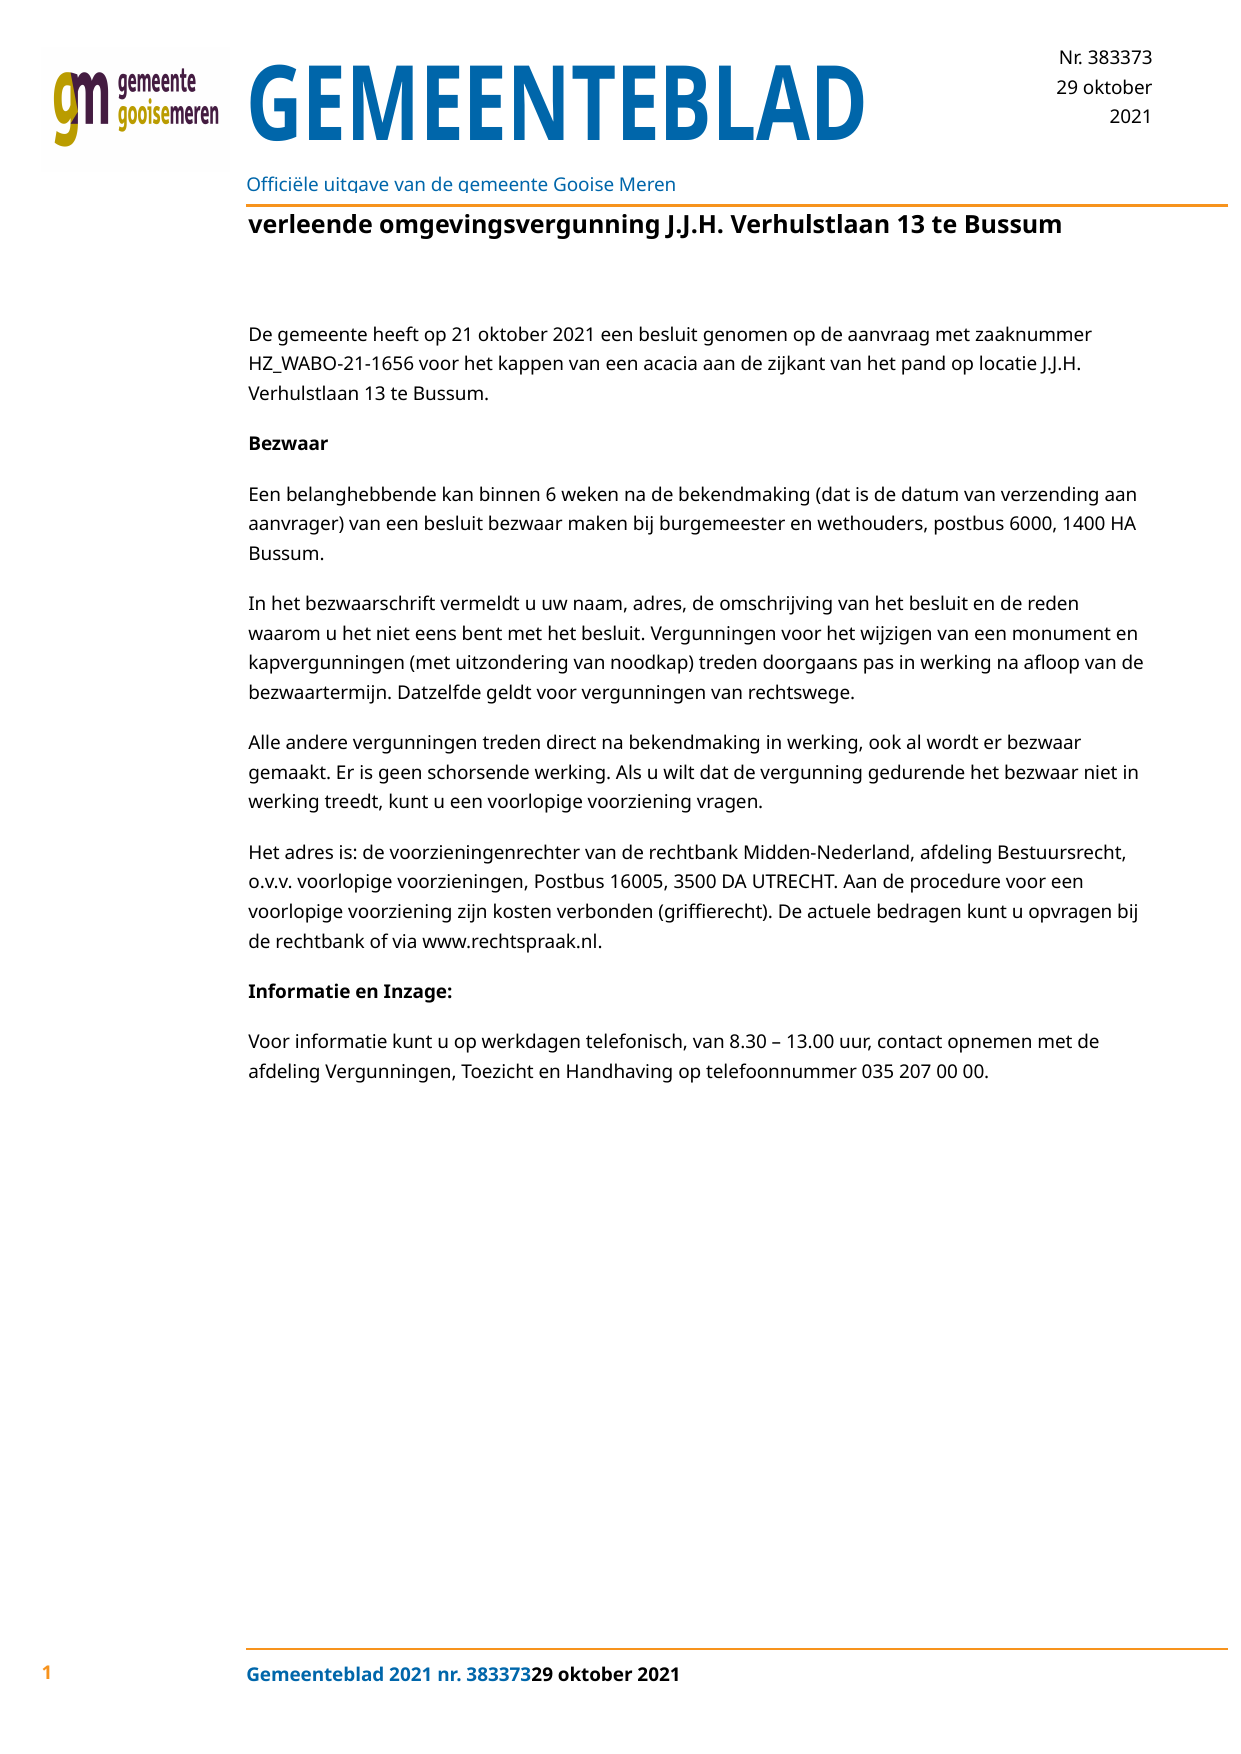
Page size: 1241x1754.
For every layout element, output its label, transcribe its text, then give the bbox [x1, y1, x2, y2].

text De gemeente heeft op 21 oktober 2021 een besluit genomen op de aanvraag met zaaknummer HZ_WABO-21-1656 voor het kappen van een acacia aan de zijkant van het pand op locatie J.J.H. Verhulstlaan 13 te Bussum. [248, 321, 1152, 406]
text Een belanghebbende kan binnen 6 weken na de bekendmaking (dat is de datum van verzending aan aanvrager) van een besluit bezwaar maken bij burgemeester en wethouders, postbus 6000, 1400 HA Bussum. [248, 481, 1152, 566]
text Informatie en Inzage: [248, 978, 1152, 1004]
text Bezwaar [248, 430, 1152, 456]
text Het adres is: de voorzieningenrechter van de rechtbank Midden-Nederland, afdeling Bestuursrecht, o.v.v. voorlopige voorzieningen, Postbus 16005, 3500 DA UTRECHT. Aan de procedure voor een voorlopige voorziening zijn kosten verbonden (griffierecht). De actuele bedragen kunt u opvragen bij de rechtbank of via www.rechtspraak.nl. [248, 839, 1152, 953]
text verleende omgevingsvergunning J.J.H. Verhulstlaan 13 te Bussum [248, 207, 1152, 241]
text Voor informatie kunt u op werkdagen telefonisch, van 8.30 – 13.00 uur, contact opnemen met de afdeling Vergunningen, Toezicht en Handhaving op telefoonnummer 035 207 00 00. [248, 1029, 1152, 1084]
text Alle andere vergunningen treden direct na bekendmaking in werking, ook al wordt er bezwaar gemaakt. Er is geen schorsende werking. Als u wilt dat de vergunning gedurende het bezwaar niet in werking treedt, kunt u een voorlopige voorziening vragen. [248, 729, 1152, 814]
picture [41, 47, 231, 172]
text In het bezwaarschrift vermeldt u uw naam, adres, de omschrijving van het besluit en de reden waarom u het niet eens bent met het besluit. Vergunningen voor het wijzigen van een monument en kapvergunningen (met uitzondering van noodkap) treden doorgaans pas in werking na afloop van de bezwaartermijn. Datzelfde geldt voor vergunningen van rechtswege. [248, 590, 1152, 705]
